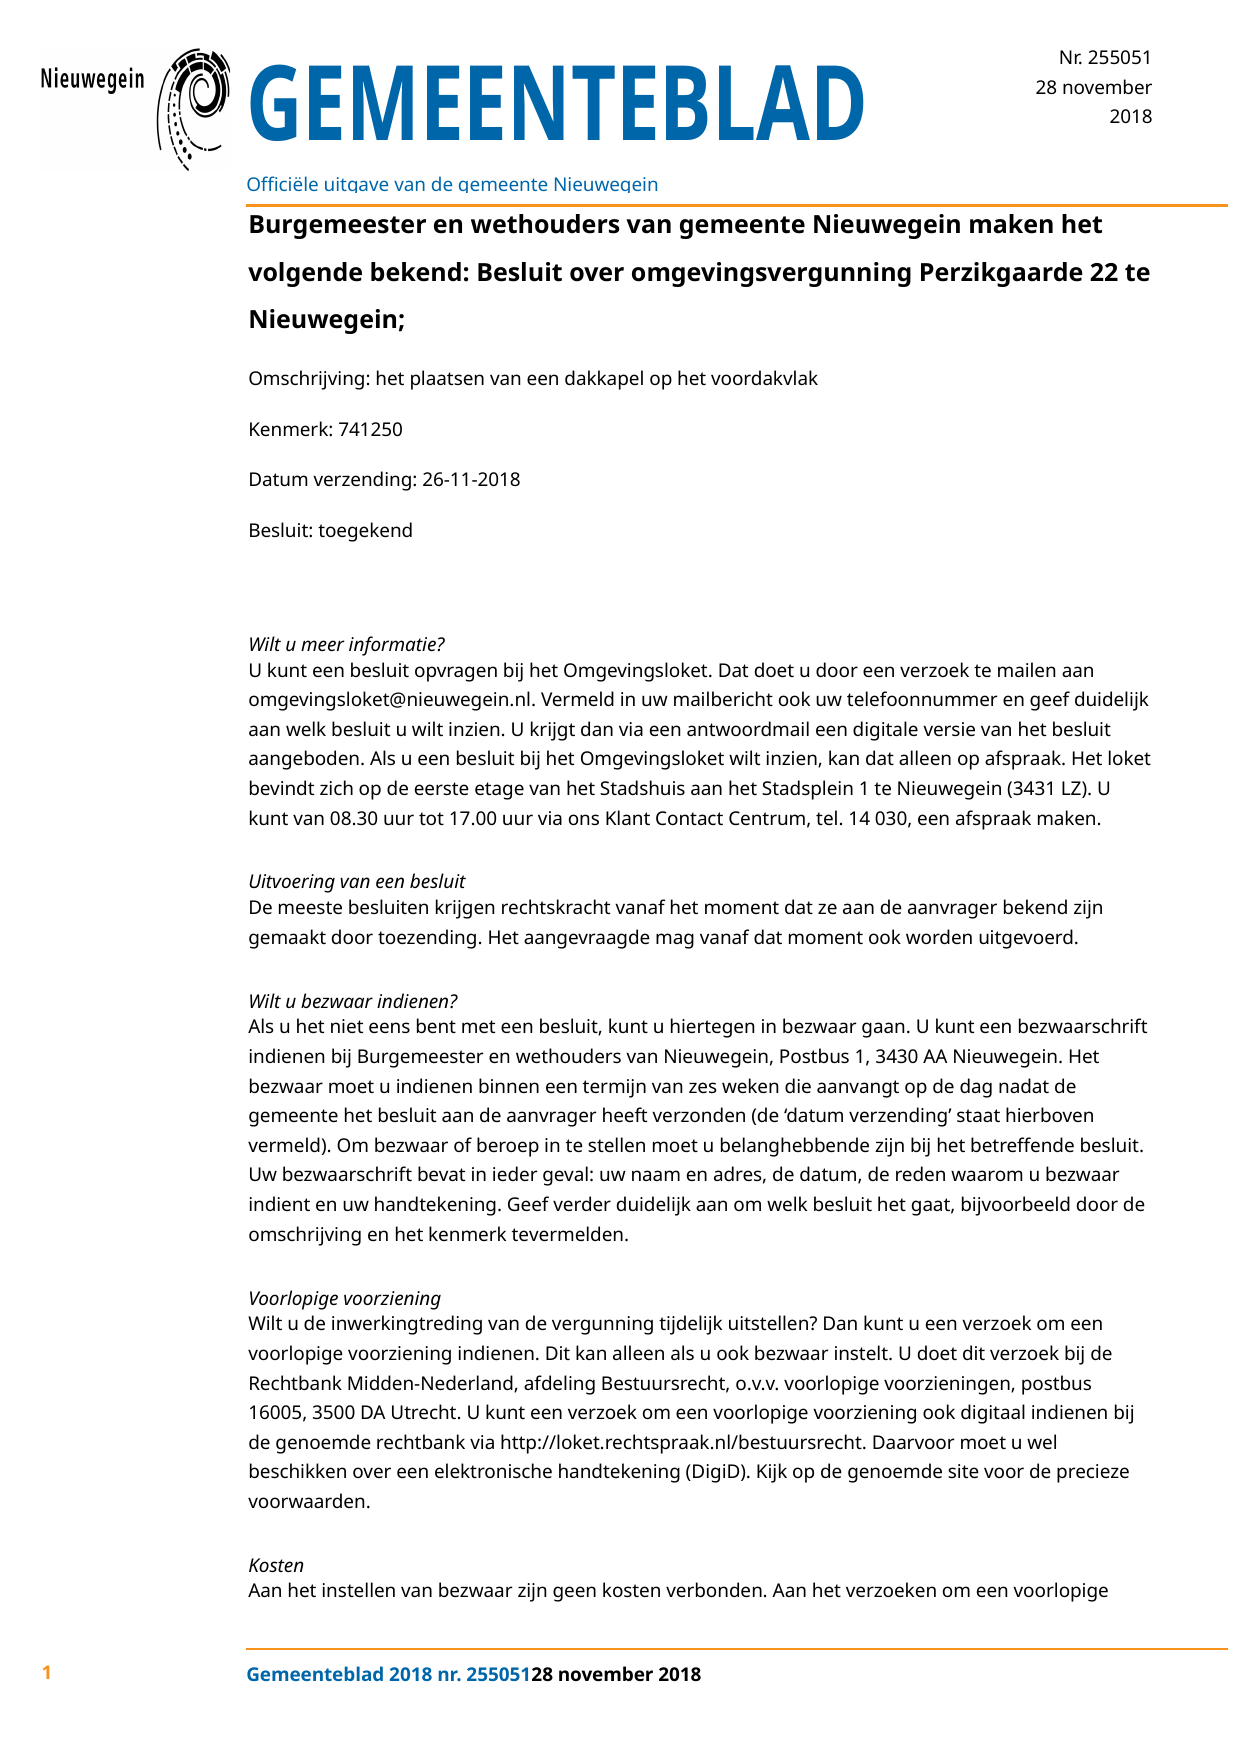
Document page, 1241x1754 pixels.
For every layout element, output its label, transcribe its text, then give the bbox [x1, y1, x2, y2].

text Voorlopige voorziening [248, 1285, 1152, 1311]
text Wilt u de inwerkingtreding van de vergunning tijdelijk uitstellen? Dan kunt u een verzoek om een voorlopige voorziening indienen. Dit kan alleen als u ook bezwaar instelt. U doet dit verzoek bij de Rechtbank Midden-Nederland, afdeling Bestuursrecht, o.v.v. voorlopige voorzieningen, postbus 16005, 3500 DA Utrecht. U kunt een verzoek om een voorlopige voorziening ook digitaal indienen bij de genoemde rechtbank via http://loket.rechtspraak.nl/bestuursrecht. Daarvoor moet u wel beschikken over een elektronische handtekening (DigiD). Kijk op de genoemde site voor de precieze voorwaarden. [248, 1311, 1152, 1514]
text Als u het niet eens bent met een besluit, kunt u hiertegen in bezwaar gaan. U kunt een bezwaarschrift indienen bij Burgemeester en wethouders van Nieuwegein, Postbus 1, 3430 AA Nieuwegein. Het bezwaar moet u indienen binnen een termijn van zes weken die aanvangt op de dag nadat de gemeente het besluit aan de aanvrager heeft verzonden (de ‘datum verzending’ staat hierboven vermeld). Om bezwaar of beroep in te stellen moet u belanghebbende zijn bij het betreffende besluit. Uw bezwaarschrift bevat in ieder geval: uw naam en adres, de datum, de reden waarom u bezwaar indient en uw handtekening. Geef verder duidelijk aan om welk besluit het gaat, bijvoorbeeld door de omschrijving en het kenmerk tevermelden. [248, 1014, 1152, 1247]
text Omschrijving: het plaatsen van een dakkapel op het voordakvlak [248, 366, 1152, 391]
text Kenmerk: 741250 [248, 416, 1152, 442]
picture [41, 47, 231, 172]
text Uitvoering van een besluit [248, 869, 1152, 894]
text De meeste besluiten krijgen rechtskracht vanaf het moment dat ze aan de aanvrager bekend zijn gemaakt door toezending. Het aangevraagde mag vanaf dat moment ook worden uitgevoerd. [248, 894, 1152, 950]
text Burgemeester en wethouders van gemeente Nieuwegein maken het volgende bekend: Besluit over omgevingsvergunning Perzikgaarde 22 te Nieuwegein; [248, 207, 1152, 336]
text Aan het instellen van bezwaar zijn geen kosten verbonden. Aan het verzoeken om een voorlopige [248, 1578, 1152, 1603]
text Kosten [248, 1552, 1152, 1578]
text Wilt u bezwaar indienen? [248, 988, 1152, 1014]
text Besluit: toegekend [248, 517, 1152, 542]
text Datum verzending: 26-11-2018 [248, 466, 1152, 492]
text Wilt u meer informatie? [248, 631, 1152, 657]
text U kunt een besluit opvragen bij het Omgevingsloket. Dat doet u door een verzoek te mailen aan omgevingsloket@nieuwegein.nl. Vermeld in uw mailbericht ook uw telefoonnummer en geef duidelijk aan welk besluit u wilt inzien. U krijgt dan via een antwoordmail een digitale versie van het besluit aangeboden. Als u een besluit bij het Omgevingsloket wilt inzien, kan dat alleen op afspraak. Het loket bevindt zich op de eerste etage van het Stadshuis aan het Stadsplein 1 te Nieuwegein (3431 LZ). U kunt van 08.30 uur tot 17.00 uur via ons Klant Contact Centrum, tel. 14 030, een afspraak maken. [248, 657, 1152, 831]
